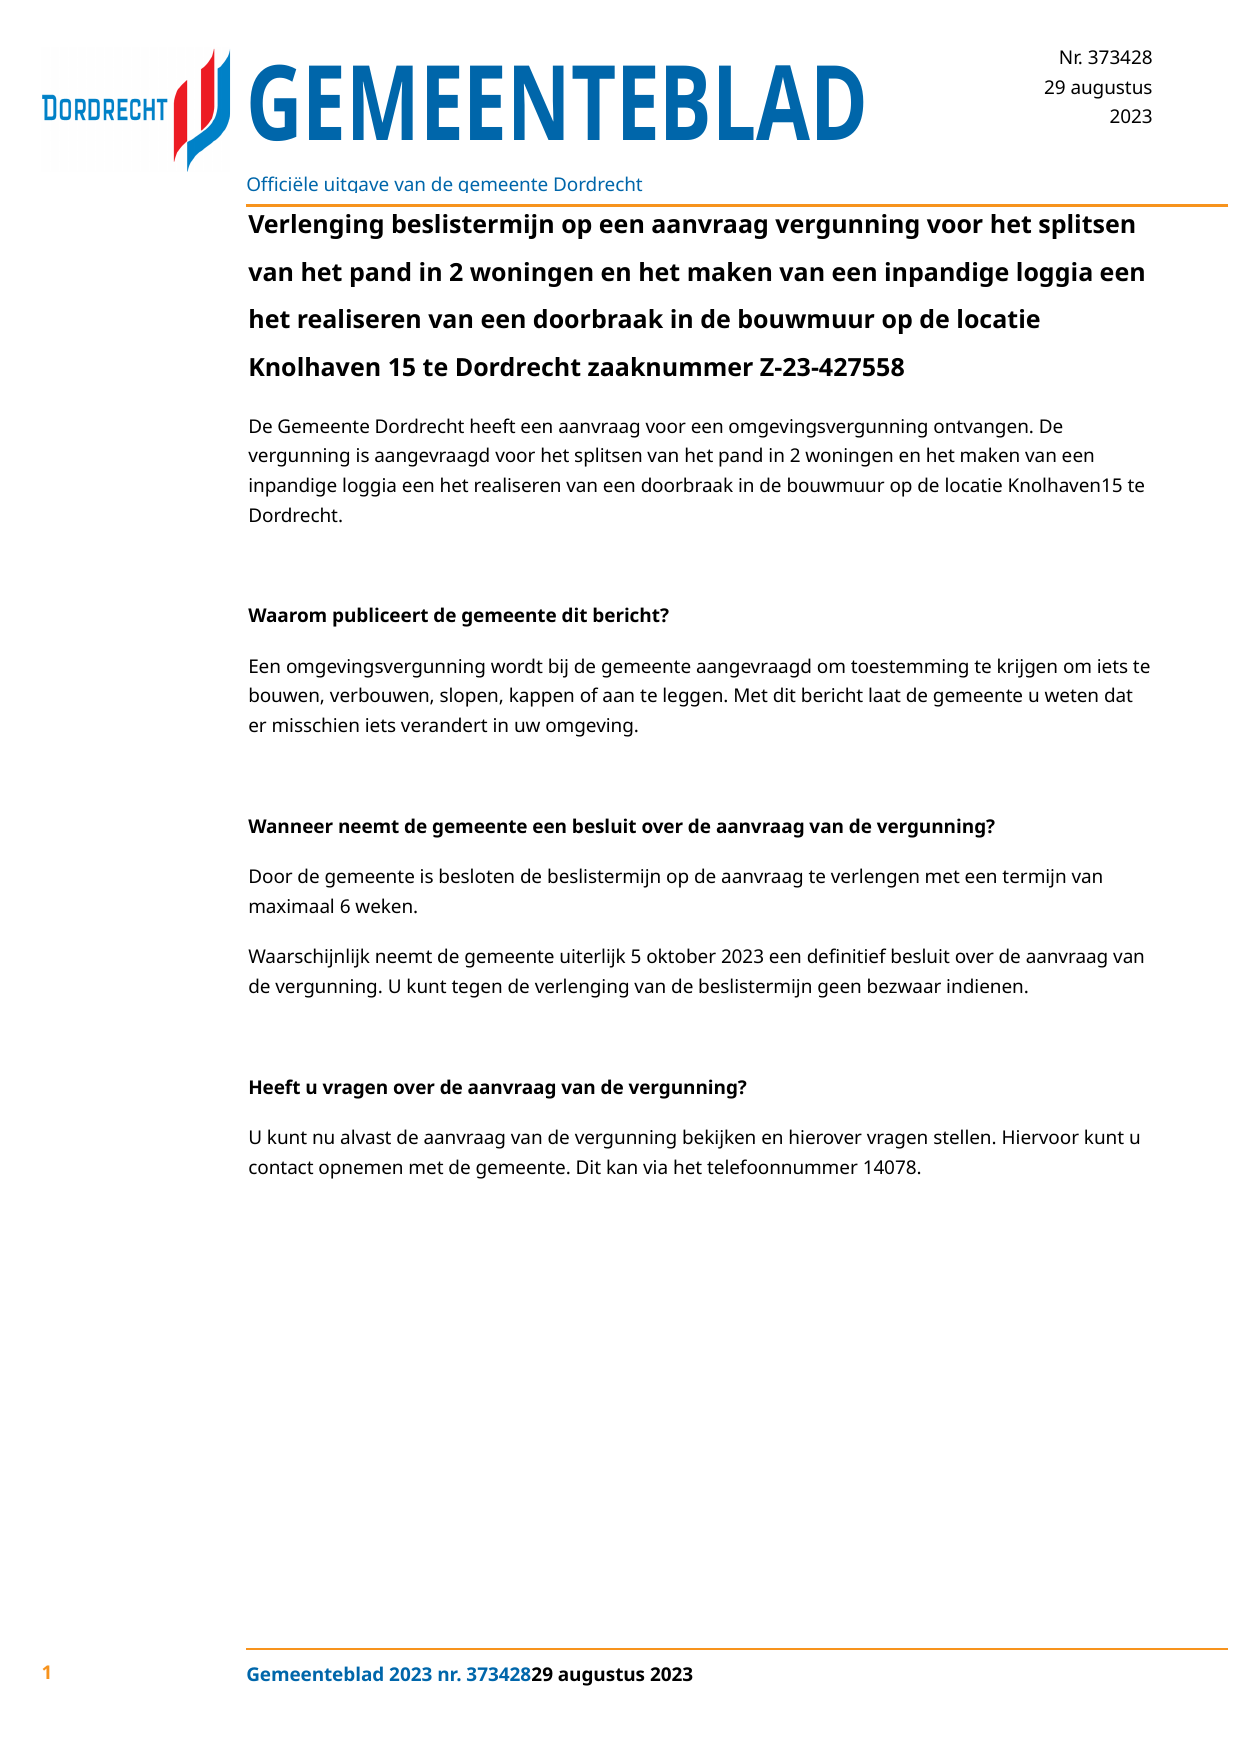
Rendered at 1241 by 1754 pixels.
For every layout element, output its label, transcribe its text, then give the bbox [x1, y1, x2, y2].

text U kunt nu alvast de aanvraag van de vergunning bekijken en hierover vragen stellen. Hiervoor kunt u contact opnemen met de gemeente. Dit kan via het telefoonnummer 14078. [248, 1124, 1152, 1180]
text Een omgevingsvergunning wordt bij de gemeente aangevraagd om toestemming te krijgen om iets te bouwen, verbouwen, slopen, kappen of aan te leggen. Met dit bericht laat de gemeente u weten dat er misschien iets verandert in uw omgeving. [248, 653, 1152, 738]
picture [41, 47, 231, 172]
text Waarom publiceert de gemeente dit bericht? [248, 603, 1152, 628]
text Verlenging beslistermijn op een aanvraag vergunning voor het splitsen van het pand in 2 woningen en het maken van een inpandige loggia een het realiseren van een doorbraak in de bouwmuur op de locatie Knolhaven 15 te Dordrecht zaaknummer Z-23-427558 [248, 207, 1152, 384]
text Heeft u vragen over de aanvraag van de vergunning? [248, 1074, 1152, 1100]
text De Gemeente Dordrecht heeft een aanvraag voor een omgevingsvergunning ontvangen. De vergunning is aangevraagd voor het splitsen van het pand in 2 woningen en het maken van een inpandige loggia een het realiseren van een doorbraak in de bouwmuur op de locatie Knolhaven15 te Dordrecht. [248, 413, 1152, 528]
text Door de gemeente is besloten de beslistermijn op de aanvraag te verlengen met een termijn van maximaal 6 weken. [248, 863, 1152, 919]
text Waarschijnlijk neemt de gemeente uiterlijk 5 oktober 2023 een definitief besluit over de aanvraag van de vergunning. U kunt tegen de verlenging van de beslistermijn geen bezwaar indienen. [248, 943, 1152, 999]
text Wanneer neemt de gemeente een besluit over de aanvraag van de vergunning? [248, 813, 1152, 839]
